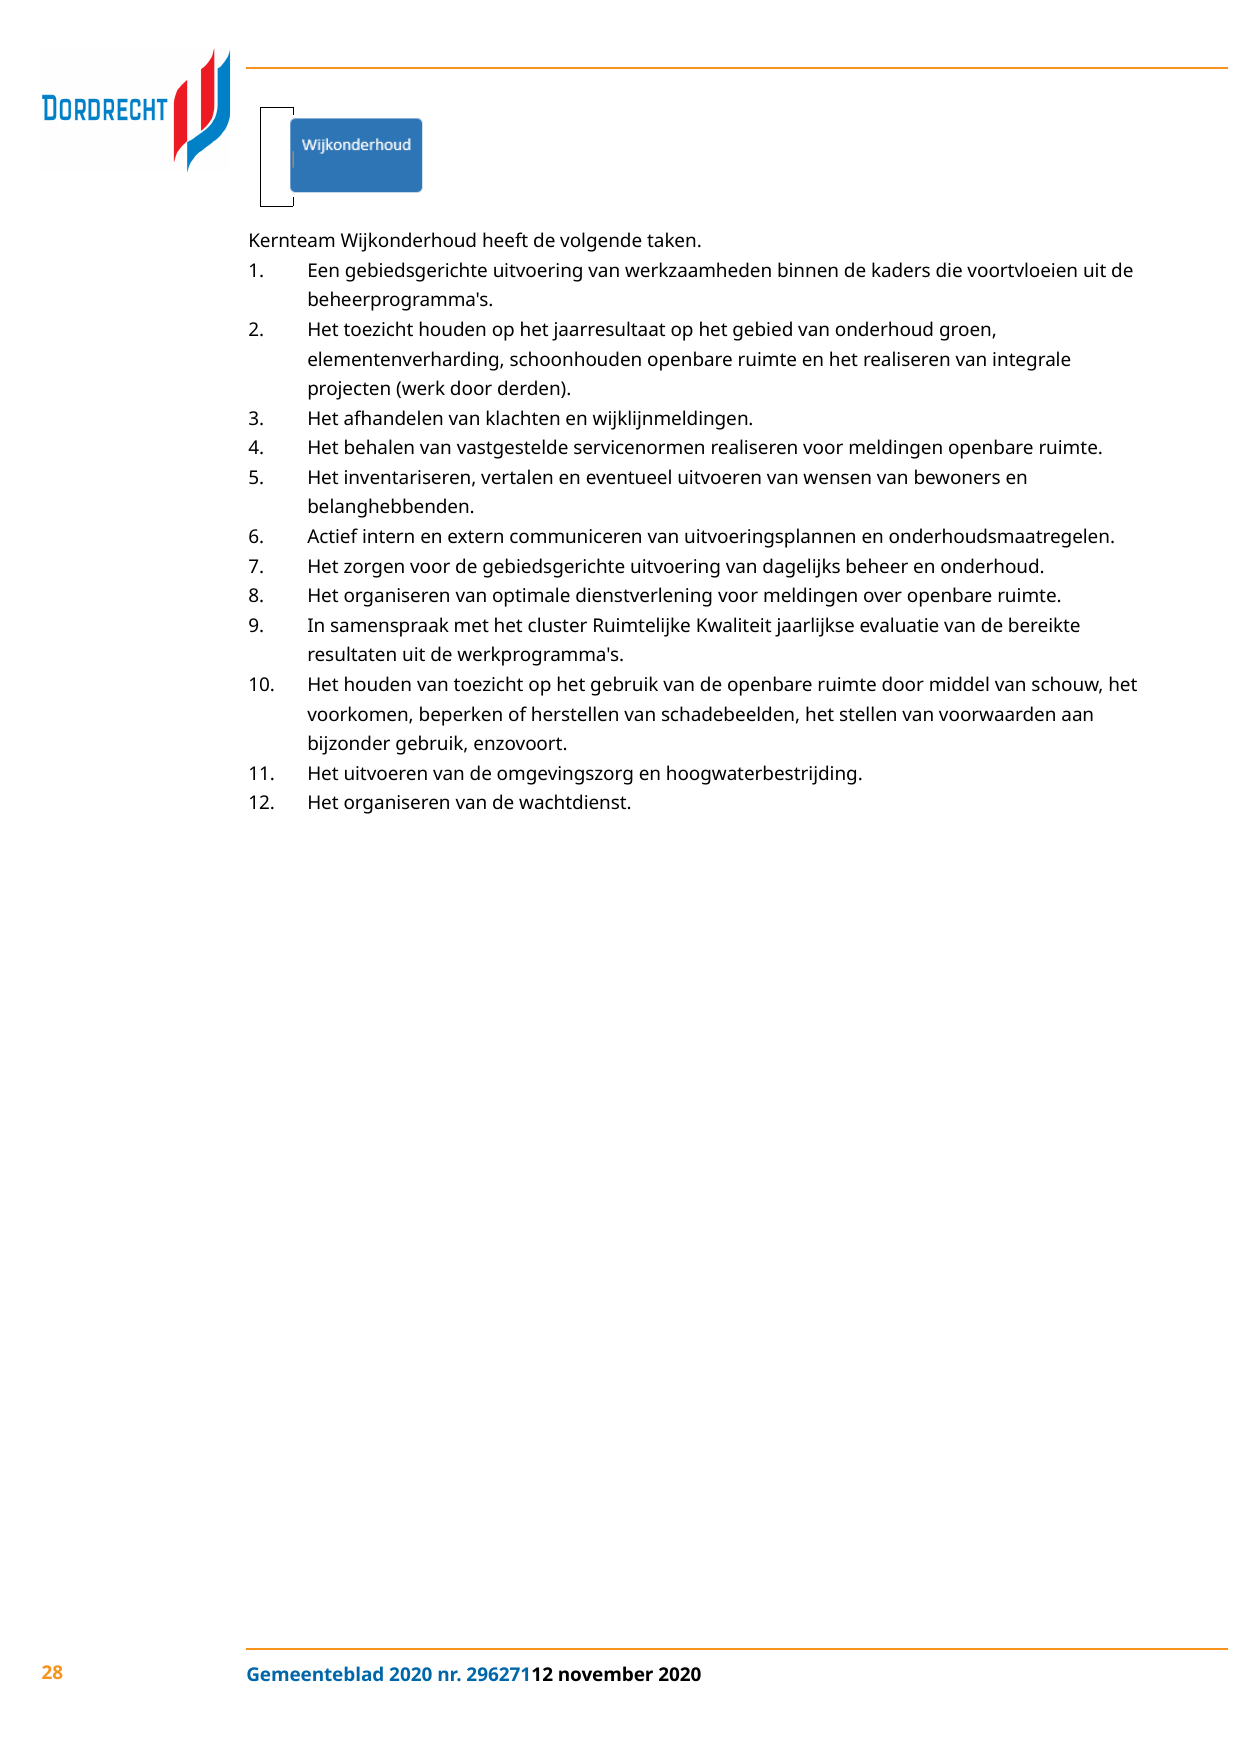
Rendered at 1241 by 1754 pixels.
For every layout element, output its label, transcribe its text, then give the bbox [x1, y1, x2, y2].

list Het toezicht houden op het jaarresultaat op het gebied van onderhoud groen, elementenverharding, schoonhouden openbare ruimte en het realiseren van integrale projecten (werk door derden). [248, 316, 1152, 401]
list Het uitvoeren van de omgevingszorg en hoogwaterbestrijding. [248, 760, 1152, 786]
picture [41, 47, 231, 172]
list Het organiseren van de wachtdienst. [248, 789, 1152, 815]
picture [268, 115, 447, 197]
list Het houden van toezicht op het gebruik van de openbare ruimte door middel van schouw, het voorkomen, beperken of herstellen van schadebeelden, het stellen van voorwaarden aan bijzonder gebruik, enzovoort. [248, 671, 1152, 756]
list Actief intern en extern communiceren van uitvoeringsplannen en onderhoudsmaatregelen. [248, 523, 1152, 549]
list Het zorgen voor de gebiedsgerichte uitvoering van dagelijks beheer en onderhoud. [248, 553, 1152, 578]
list Een gebiedsgerichte uitvoering van werkzaamheden binnen de kaders die voortvloeien uit de beheerprogramma's. [248, 257, 1152, 312]
text Kernteam Wijkonderhoud heeft de volgende taken. [248, 227, 1152, 253]
list Het inventariseren, vertalen en eventueel uitvoeren van wensen van bewoners en belanghebbenden. [248, 464, 1152, 519]
list Het afhandelen van klachten en wijklijnmeldingen. [248, 405, 1152, 431]
list In samenspraak met het cluster Ruimtelijke Kwaliteit jaarlijkse evaluatie van de bereikte resultaten uit de werkprogramma's. [248, 612, 1152, 667]
list Het organiseren van optimale dienstverlening voor meldingen over openbare ruimte. [248, 582, 1152, 608]
list Het behalen van vastgestelde servicenormen realiseren voor meldingen openbare ruimte. [248, 434, 1152, 460]
